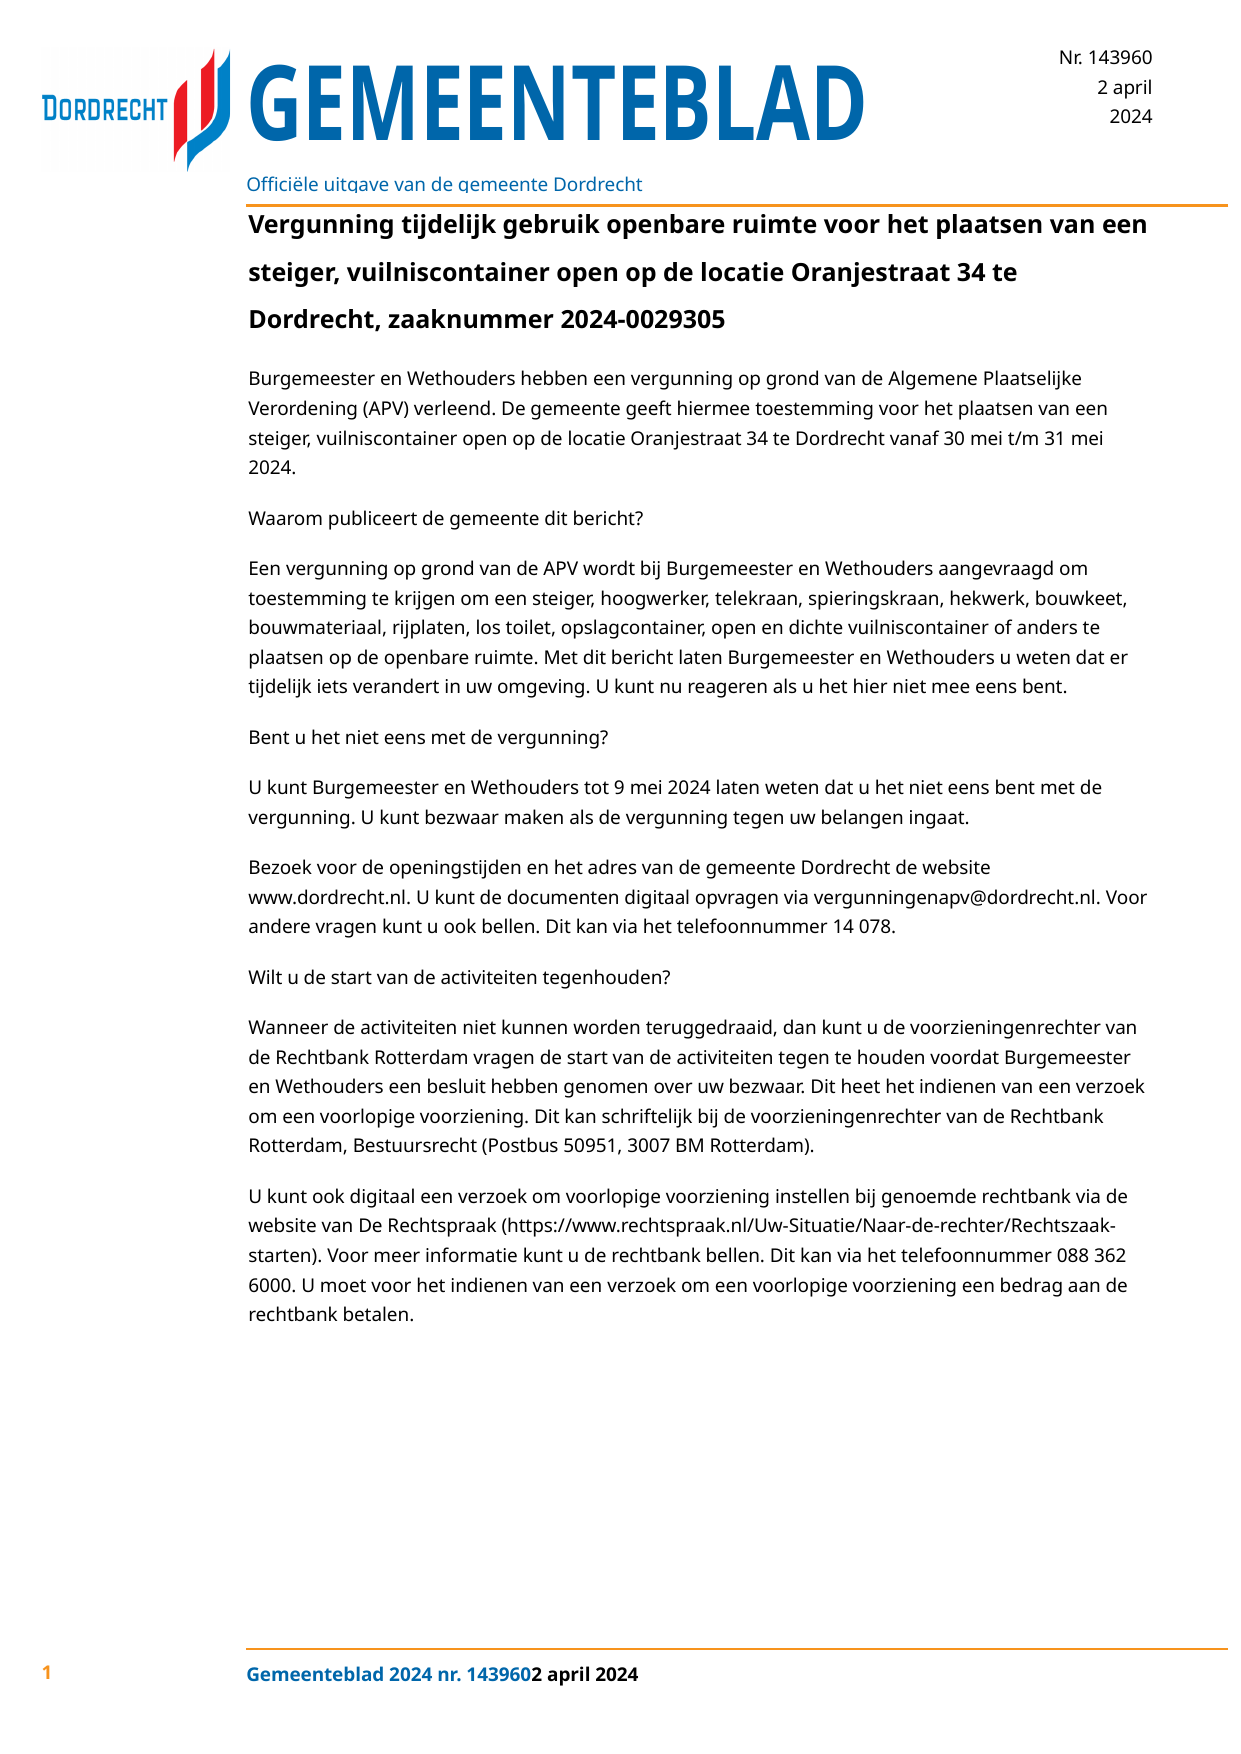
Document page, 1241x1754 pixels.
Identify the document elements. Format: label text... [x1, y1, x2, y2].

text U kunt Burgemeester en Wethouders tot 9 mei 2024 laten weten dat u het niet eens bent met de vergunning. U kunt bezwaar maken als de vergunning tegen uw belangen ingaat. [248, 774, 1152, 829]
text Bent u het niet eens met de vergunning? [248, 724, 1152, 749]
text U kunt ook digitaal een verzoek om voorlopige voorziening instellen bij genoemde rechtbank via de website van De Rechtspraak (https://www.rechtspraak.nl/Uw-Situatie/Naar-de-rechter/Rechtszaak-starten). Voor meer informatie kunt u de rechtbank bellen. Dit kan via het telefoonnummer 088 362 6000. U moet voor het indienen van een verzoek om een voorlopige voorziening een bedrag aan de rechtbank betalen. [248, 1183, 1152, 1327]
picture [41, 47, 231, 172]
text Bezoek voor de openingstijden en het adres van de gemeente Dordrecht de website www.dordrecht.nl. U kunt de documenten digitaal opvragen via vergunningenapv@dordrecht.nl. Voor andere vragen kunt u ook bellen. Dit kan via het telefoonnummer 14 078. [248, 854, 1152, 939]
text Burgemeester en Wethouders hebben een vergunning op grond van de Algemene Plaatselijke Verordening (APV) verleend. De gemeente geeft hiermee toestemming voor het plaatsen van een steiger, vuilniscontainer open op de locatie Oranjestraat 34 te Dordrecht vanaf 30 mei t/m 31 mei 2024. [248, 366, 1152, 480]
text Waarom publiceert de gemeente dit bericht? [248, 505, 1152, 530]
text Een vergunning op grond van de APV wordt bij Burgemeester en Wethouders aangevraagd om toestemming te krijgen om een steiger, hoogwerker, telekraan, spieringskraan, hekwerk, bouwkeet, bouwmateriaal, rijplaten, los toilet, opslagcontainer, open en dichte vuilniscontainer of anders te plaatsen op de openbare ruimte. Met dit bericht laten Burgemeester en Wethouders u weten dat er tijdelijk iets verandert in uw omgeving. U kunt nu reageren als u het hier niet mee eens bent. [248, 555, 1152, 699]
text Wanneer de activiteiten niet kunnen worden teruggedraaid, dan kunt u de voorzieningenrechter van de Rechtbank Rotterdam vragen de start van de activiteiten tegen te houden voordat Burgemeester en Wethouders een besluit hebben genomen over uw bezwaar. Dit heet het indienen van een verzoek om een voorlopige voorziening. Dit kan schriftelijk bij de voorzieningenrechter van de Rechtbank Rotterdam, Bestuursrecht (Postbus 50951, 3007 BM Rotterdam). [248, 1014, 1152, 1158]
text Vergunning tijdelijk gebruik openbare ruimte voor het plaatsen van een steiger, vuilniscontainer open op de locatie Oranjestraat 34 te Dordrecht, zaaknummer 2024-0029305 [248, 207, 1152, 336]
text Wilt u de start van de activiteiten tegenhouden? [248, 964, 1152, 989]
